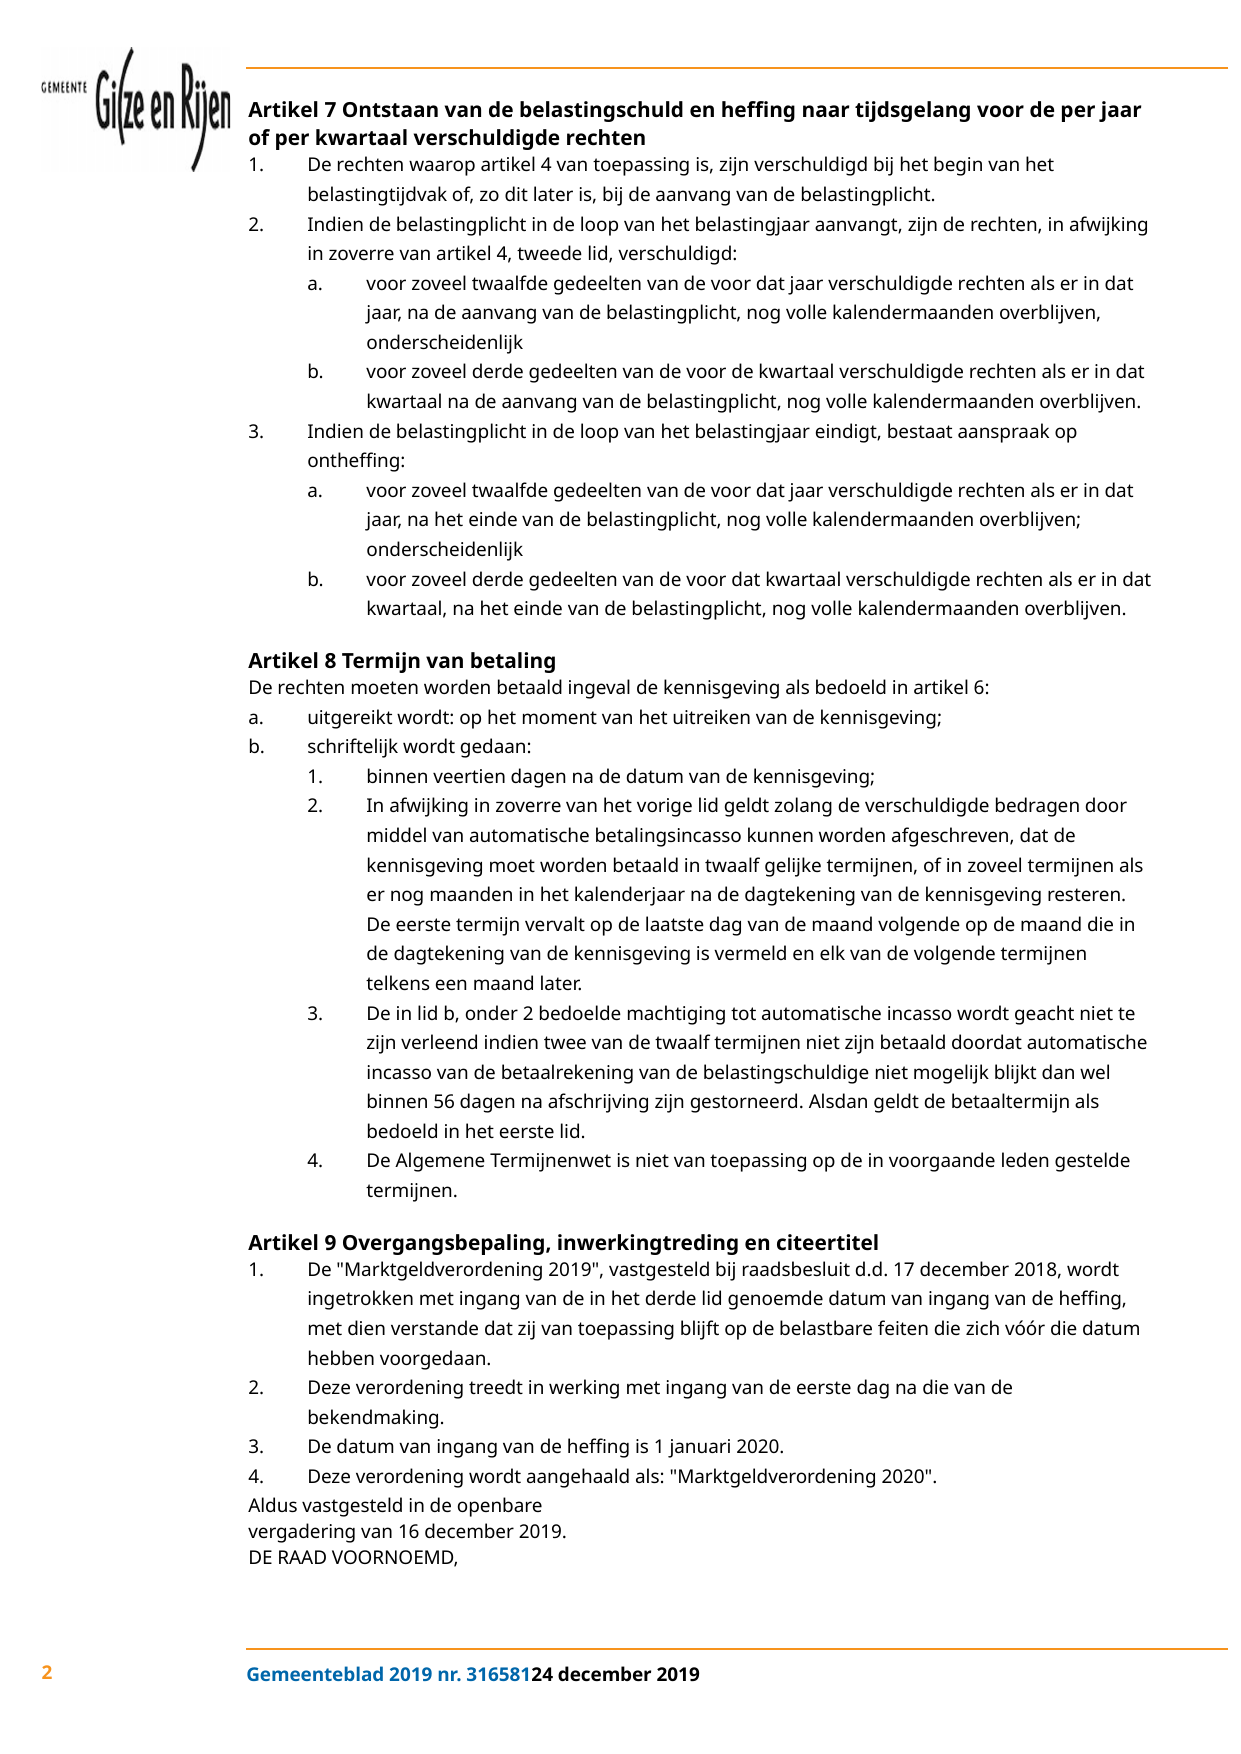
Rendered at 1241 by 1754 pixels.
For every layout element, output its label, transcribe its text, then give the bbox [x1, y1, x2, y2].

list voor zoveel derde gedeelten van de voor de kwartaal verschuldigde rechten als er in dat kwartaal na de aanvang van de belastingplicht, nog volle kalendermaanden overblijven. [307, 359, 1152, 414]
list voor zoveel derde gedeelten van de voor dat kwartaal verschuldigde rechten als er in dat kwartaal, na het einde van de belastingplicht, nog volle kalendermaanden overblijven. [307, 566, 1152, 621]
list voor zoveel twaalfde gedeelten van de voor dat jaar verschuldigde rechten als er in dat jaar, na de aanvang van de belastingplicht, nog volle kalendermaanden overblijven, onderscheidenlijk [307, 270, 1152, 355]
list Indien de belastingplicht in de loop van het belastingjaar eindigt, bestaat aanspraak op ontheffing: [248, 418, 1152, 473]
list De datum van ingang van de heffing is 1 januari 2020. [248, 1433, 1152, 1459]
text Artikel 9 Overgangsbepaling, inwerkingtreding en citeertitel [248, 1228, 1152, 1256]
text Artikel 7 Ontstaan van de belastingschuld en heffing naar tijdsgelang voor de per jaar of per kwartaal verschuldigde rechten [248, 95, 1152, 152]
list Deze verordening wordt aangehaald als: "Marktgeldverordening 2020". [248, 1463, 1152, 1489]
text DE RAAD VOORNOEMD, [248, 1544, 1152, 1570]
list binnen veertien dagen na de datum van de kennisgeving; [307, 763, 1152, 789]
text Artikel 8 Termijn van betaling [248, 646, 1152, 674]
list uitgereikt wordt: op het moment van het uitreiken van de kennisgeving; [248, 704, 1152, 729]
list Deze verordening treedt in werking met ingang van de eerste dag na die van de bekendmaking. [248, 1374, 1152, 1430]
picture [41, 47, 231, 172]
list schriftelijk wordt gedaan: [248, 733, 1152, 759]
text vergadering van 16 december 2019. [248, 1518, 1152, 1544]
list De Algemene Termijnenwet is niet van toepassing op de in voorgaande leden gestelde termijnen. [307, 1148, 1152, 1203]
list Indien de belastingplicht in de loop van het belastingjaar aanvangt, zijn de rechten, in afwijking in zoverre van artikel 4, tweede lid, verschuldigd: [248, 211, 1152, 266]
list De rechten waarop artikel 4 van toepassing is, zijn verschuldigd bij het begin van het belastingtijdvak of, zo dit later is, bij de aanvang van de belastingplicht. [248, 152, 1152, 207]
list De "Marktgeldverordening 2019", vastgesteld bij raadsbesluit d.d. 17 december 2018, wordt ingetrokken met ingang van de in het derde lid genoemde datum van ingang van de heffing, met dien verstande dat zij van toepassing blijft op de belastbare feiten die zich vóór die datum hebben voorgedaan. [248, 1256, 1152, 1371]
list In afwijking in zoverre van het vorige lid geldt zolang de verschuldigde bedragen door middel van automatische betalingsincasso kunnen worden afgeschreven, dat de kennisgeving moet worden betaald in twaalf gelijke termijnen, of in zoveel termijnen als er nog maanden in het kalenderjaar na de dagtekening van de kennisgeving resteren. De eerste termijn vervalt op de laatste dag van de maand volgende op de maand die in de dagtekening van de kennisgeving is vermeld en elk van de volgende termijnen telkens een maand later. [307, 793, 1152, 996]
list De in lid b, onder 2 bedoelde machtiging tot automatische incasso wordt geacht niet te zijn verleend indien twee van de twaalf termijnen niet zijn betaald doordat automatische incasso van de betaalrekening van de belastingschuldige niet mogelijk blijkt dan wel binnen 56 dagen na afschrijving zijn gestorneerd. Alsdan geldt de betaaltermijn als bedoeld in het eerste lid. [307, 1000, 1152, 1144]
list voor zoveel twaalfde gedeelten van de voor dat jaar verschuldigde rechten als er in dat jaar, na het einde van de belastingplicht, nog volle kalendermaanden overblijven; onderscheidenlijk [307, 477, 1152, 562]
text Aldus vastgesteld in de openbare [248, 1493, 1152, 1518]
text De rechten moeten worden betaald ingeval de kennisgeving als bedoeld in artikel 6: [248, 674, 1152, 700]
